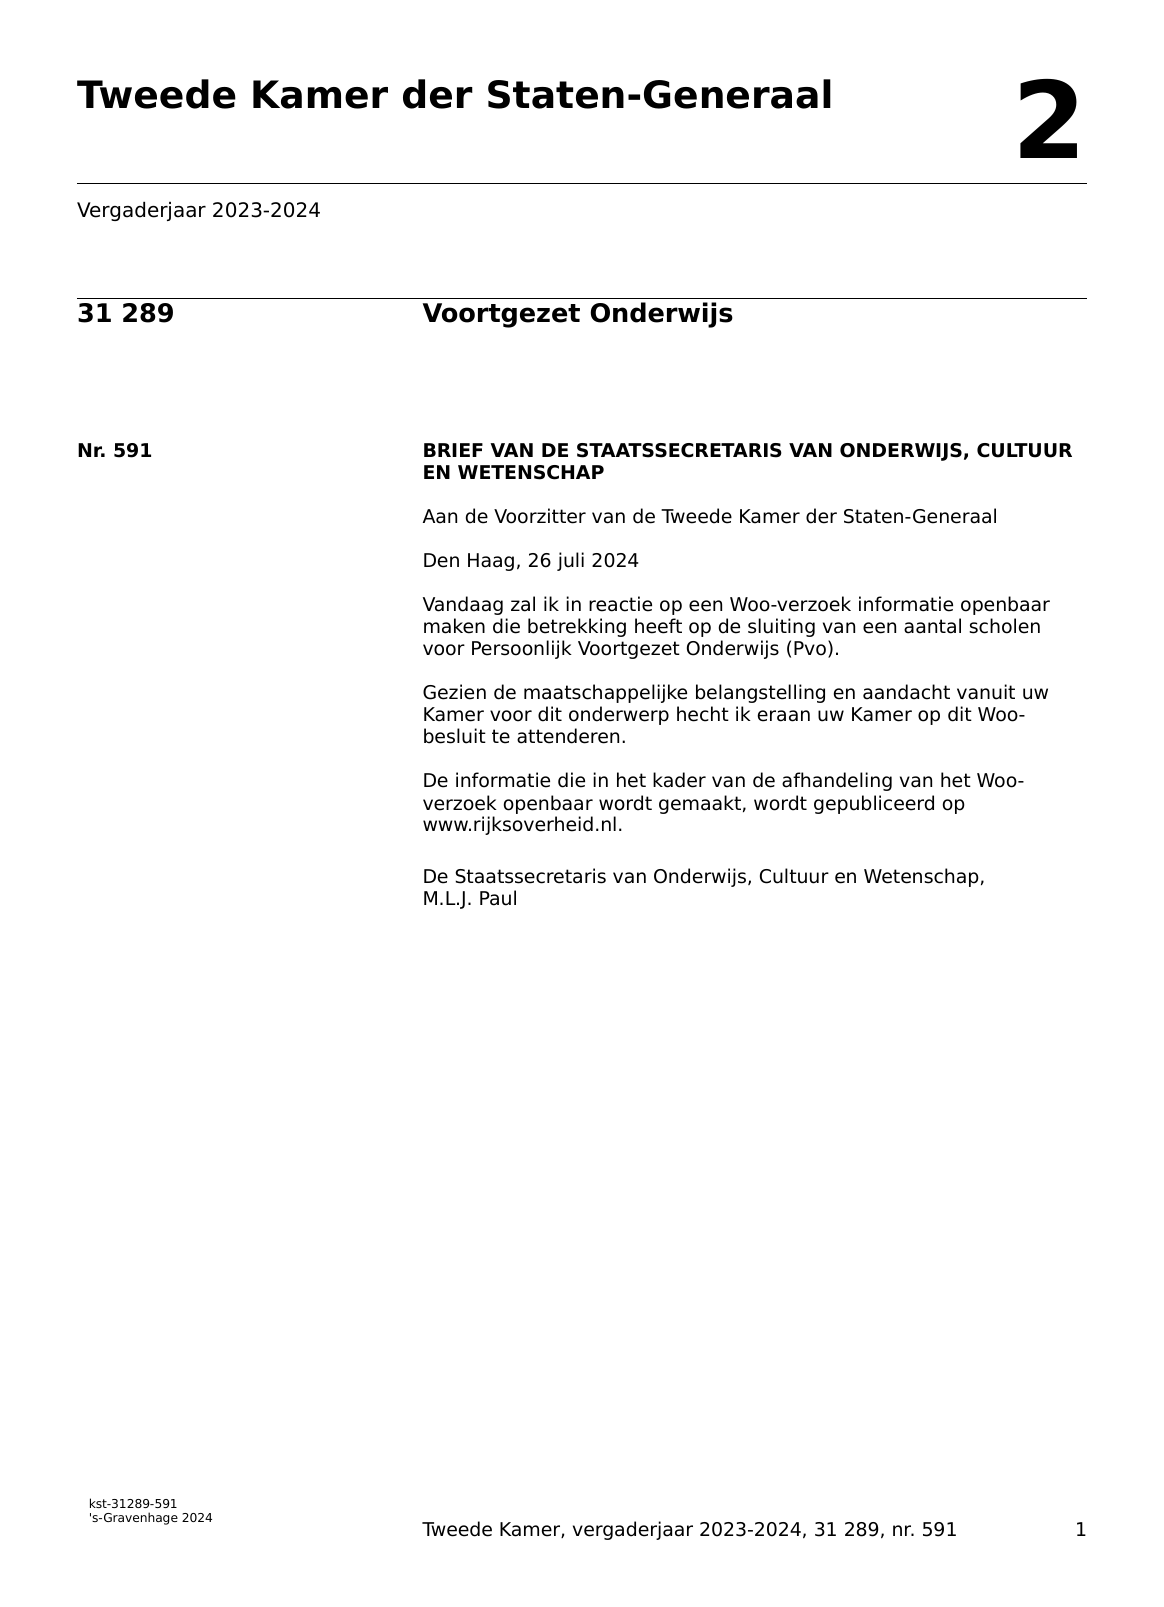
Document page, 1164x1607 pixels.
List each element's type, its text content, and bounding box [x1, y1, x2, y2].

text kst-31289-591 [88, 1497, 323, 1511]
table_header 2 [886, 59, 1087, 183]
text De Staatssecretaris van Onderwijs, Cultuur en Wetenschap, M.L.J. Paul [422, 866, 1087, 910]
text Aan de Voorzitter van de Tweede Kamer der Staten-Generaal [422, 506, 1087, 528]
text Gezien de maatschappelijke belangstelling en aandacht vanuit uw Kamer voor dit onderwerp hecht ik eraan uw Kamer op dit Woo-besluit te attenderen. [422, 682, 1087, 748]
text De informatie die in het kader van de afhandeling van het Woo-verzoek openbaar wordt gemaakt, wordt gepubliceerd op www.rijksoverheid.nl. [422, 770, 1087, 836]
table_header Tweede Kamer der Staten-Generaal [77, 59, 886, 183]
subtitle 31 289 Voortgezet Onderwijs [77, 299, 1087, 329]
text Vandaag zal ik in reactie op een Woo-verzoek informatie openbaar maken die betrekking heeft op de sluiting van een aantal scholen voor Persoonlijk Voortgezet Onderwijs (Pvo). [422, 594, 1087, 660]
text 's-Gravenhage 2024 [88, 1511, 323, 1525]
text Den Haag, 26 juli 2024 [422, 550, 1087, 572]
subtitle Nr. 591 BRIEF VAN DE STAATSSECRETARIS VAN ONDERWIJS, CULTUUR EN WETENSCHAP [77, 440, 1087, 484]
table_cell Vergaderjaar 2023-2024 [77, 184, 1087, 298]
